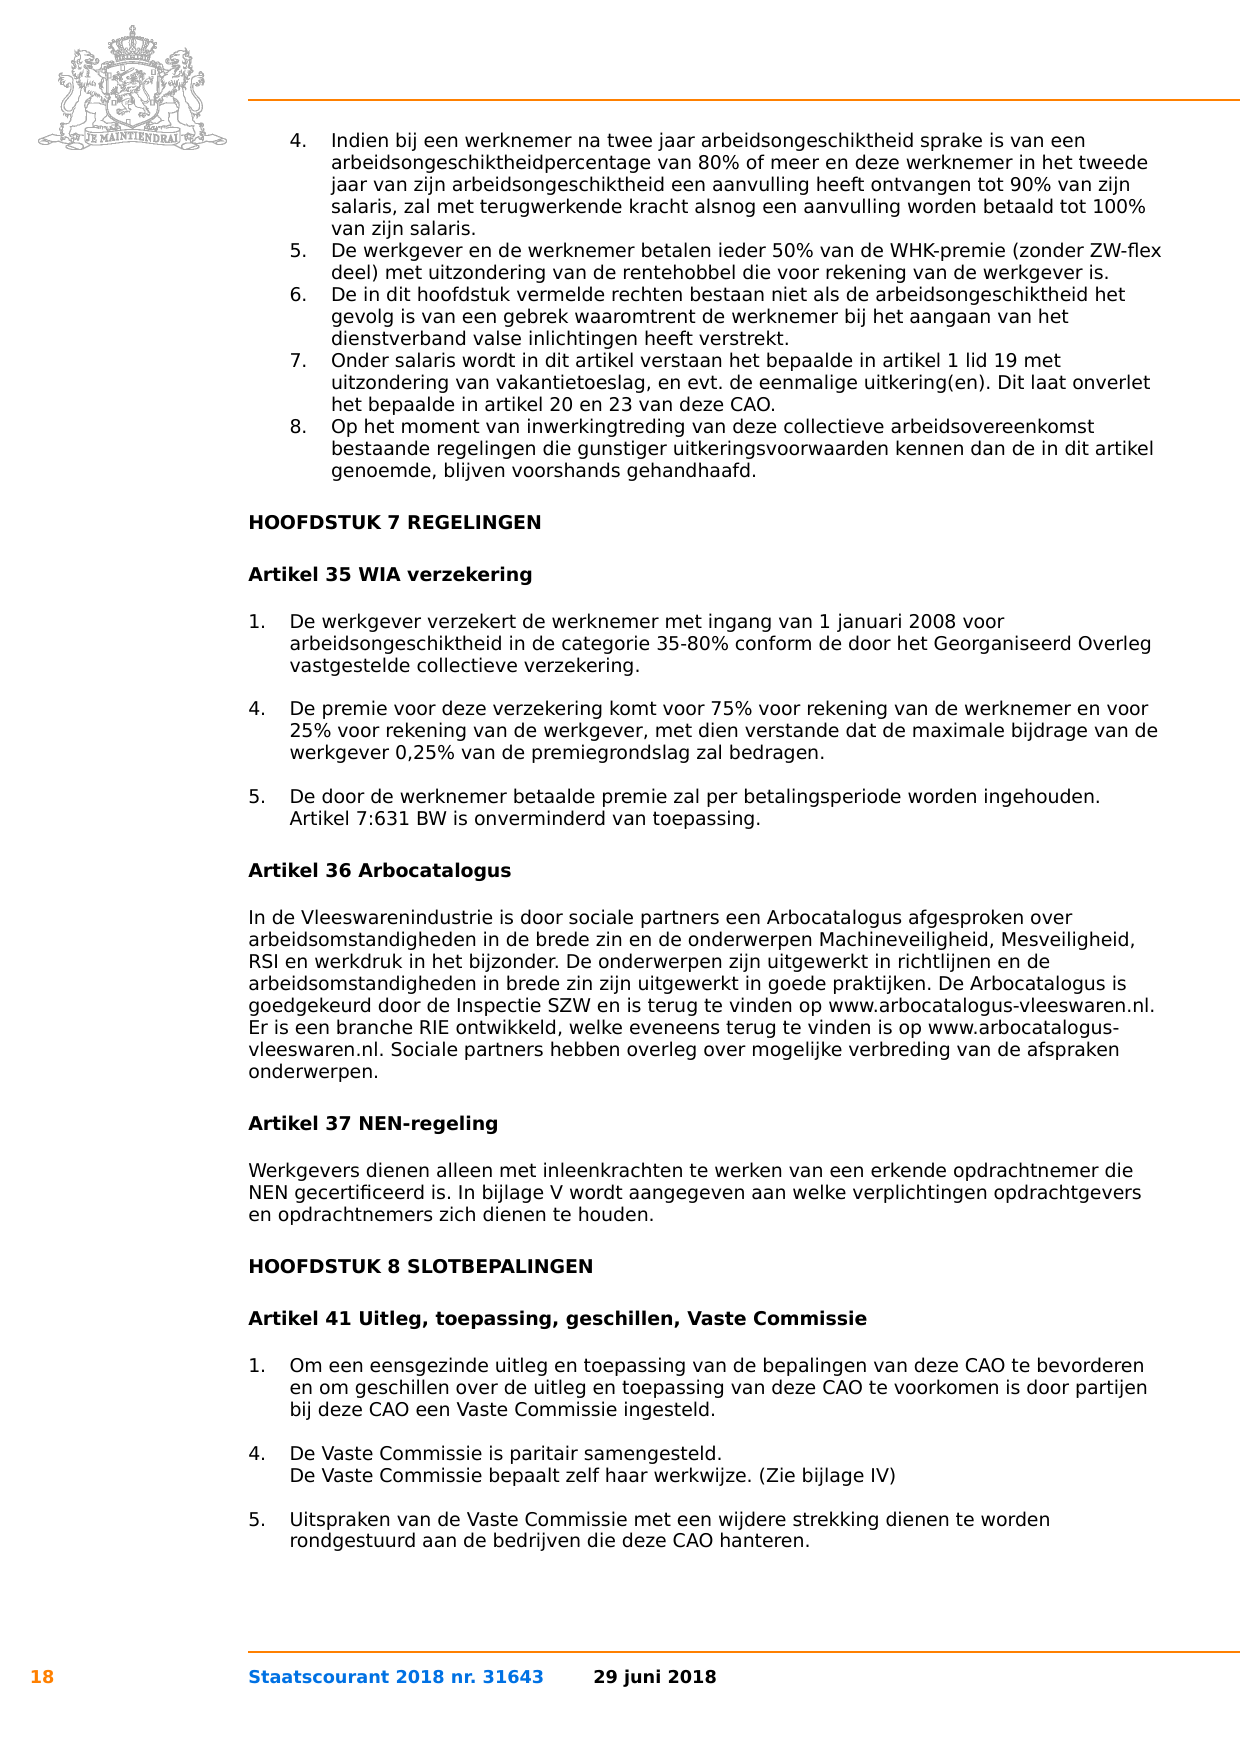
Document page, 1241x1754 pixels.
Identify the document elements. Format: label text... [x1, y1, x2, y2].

text 4. De premie voor deze verzekering komt voor 75% voor rekening van de werknemer en voor 25% voor rekening van de werkgever, met dien verstande dat de maximale bijdrage van de werkgever 0,25% van de premiegrondslag zal bedragen. [248, 698, 1163, 764]
text In de Vleeswarenindustrie is door sociale partners een Arbocatalogus afgesproken over arbeidsomstandigheden in de brede zin en de onderwerpen Machineveiligheid, Mesveiligheid, RSI en werkdruk in het bijzonder. De onderwerpen zijn uitgewerkt in richtlijnen en de arbeidsomstandigheden in brede zin zijn uitgewerkt in goede praktijken. De Arbocatalogus is goedgekeurd door de Inspectie SZW en is terug te vinden op www.arbocatalogus-vleeswaren.nl. Er is een branche RIE ontwikkeld, welke eveneens terug te vinden is op www.arbocatalogus-vleeswaren.nl. Sociale partners hebben overleg over mogelijke verbreding van de afspraken onderwerpen. [248, 907, 1163, 1083]
text 7. Onder salaris wordt in dit artikel verstaan het bepaalde in artikel 1 lid 19 met uitzondering van vakantietoeslag, en evt. de eenmalige uitkering(en). Dit laat onverlet het bepaalde in artikel 20 en 23 van deze CAO. [289, 350, 1163, 416]
subtitle HOOFDSTUK 7 REGELINGEN [248, 512, 1163, 533]
subtitle Artikel 37 NEN-regeling [248, 1113, 1163, 1135]
subtitle Artikel 41 Uitleg, toepassing, geschillen, Vaste Commissie [248, 1308, 1163, 1330]
text 4. De Vaste Commissie is paritair samengesteld. [248, 1443, 1163, 1464]
text 5. De werkgever en de werknemer betalen ieder 50% van de WHK-premie (zonder ZW-flex deel) met uitzondering van de rentehobbel die voor rekening van de werkgever is. [289, 240, 1163, 284]
text De Vaste Commissie bepaalt zelf haar werkwijze. (Zie bijlage IV) [289, 1464, 1163, 1487]
text 5. De door de werknemer betaalde premie zal per betalingsperiode worden ingehouden. Artikel 7:631 BW is onverminderd van toepassing. [248, 786, 1163, 830]
text 6. De in dit hoofdstuk vermelde rechten bestaan niet als de arbeidsongeschiktheid het gevolg is van een gebrek waaromtrent de werknemer bij het aangaan van het dienstverband valse inlichtingen heeft verstrekt. [289, 284, 1163, 350]
picture [38, 25, 227, 150]
text 8. Op het moment van inwerkingtreding van deze collectieve arbeidsovereenkomst bestaande regelingen die gunstiger uitkeringsvoorwaarden kennen dan de in dit artikel genoemde, blijven voorshands gehandhaafd. [289, 416, 1163, 482]
subtitle HOOFDSTUK 8 SLOTBEPALINGEN [248, 1256, 1163, 1278]
text 4. Indien bij een werknemer na twee jaar arbeidsongeschiktheid sprake is van een arbeidsongeschiktheidpercentage van 80% of meer en deze werknemer in het tweede jaar van zijn arbeidsongeschiktheid een aanvulling heeft ontvangen tot 90% van zijn salaris, zal met terugwerkende kracht alsnog een aanvulling worden betaald tot 100% van zijn salaris. [289, 130, 1163, 240]
text 1. Om een eensgezinde uitleg en toepassing van de bepalingen van deze CAO te bevorderen en om geschillen over de uitleg en toepassing van deze CAO te voorkomen is door partijen bij deze CAO een Vaste Commissie ingesteld. [248, 1355, 1163, 1421]
text 5. Uitspraken van de Vaste Commissie met een wijdere strekking dienen te worden rondgestuurd aan de bedrijven die deze CAO hanteren. [248, 1508, 1163, 1552]
text 1. De werkgever verzekert de werknemer met ingang van 1 januari 2008 voor arbeidsongeschiktheid in de categorie 35-80% conform de door het Georganiseerd Overleg vastgestelde collectieve verzekering. [248, 611, 1163, 676]
subtitle Artikel 36 Arbocatalogus [248, 860, 1163, 882]
subtitle Artikel 35 WIA verzekering [248, 563, 1163, 586]
text Werkgevers dienen alleen met inleenkrachten te werken van een erkende opdrachtnemer die NEN gecertificeerd is. In bijlage V wordt aangegeven aan welke verplichtingen opdrachtgevers en opdrachtnemers zich dienen te houden. [248, 1160, 1163, 1226]
